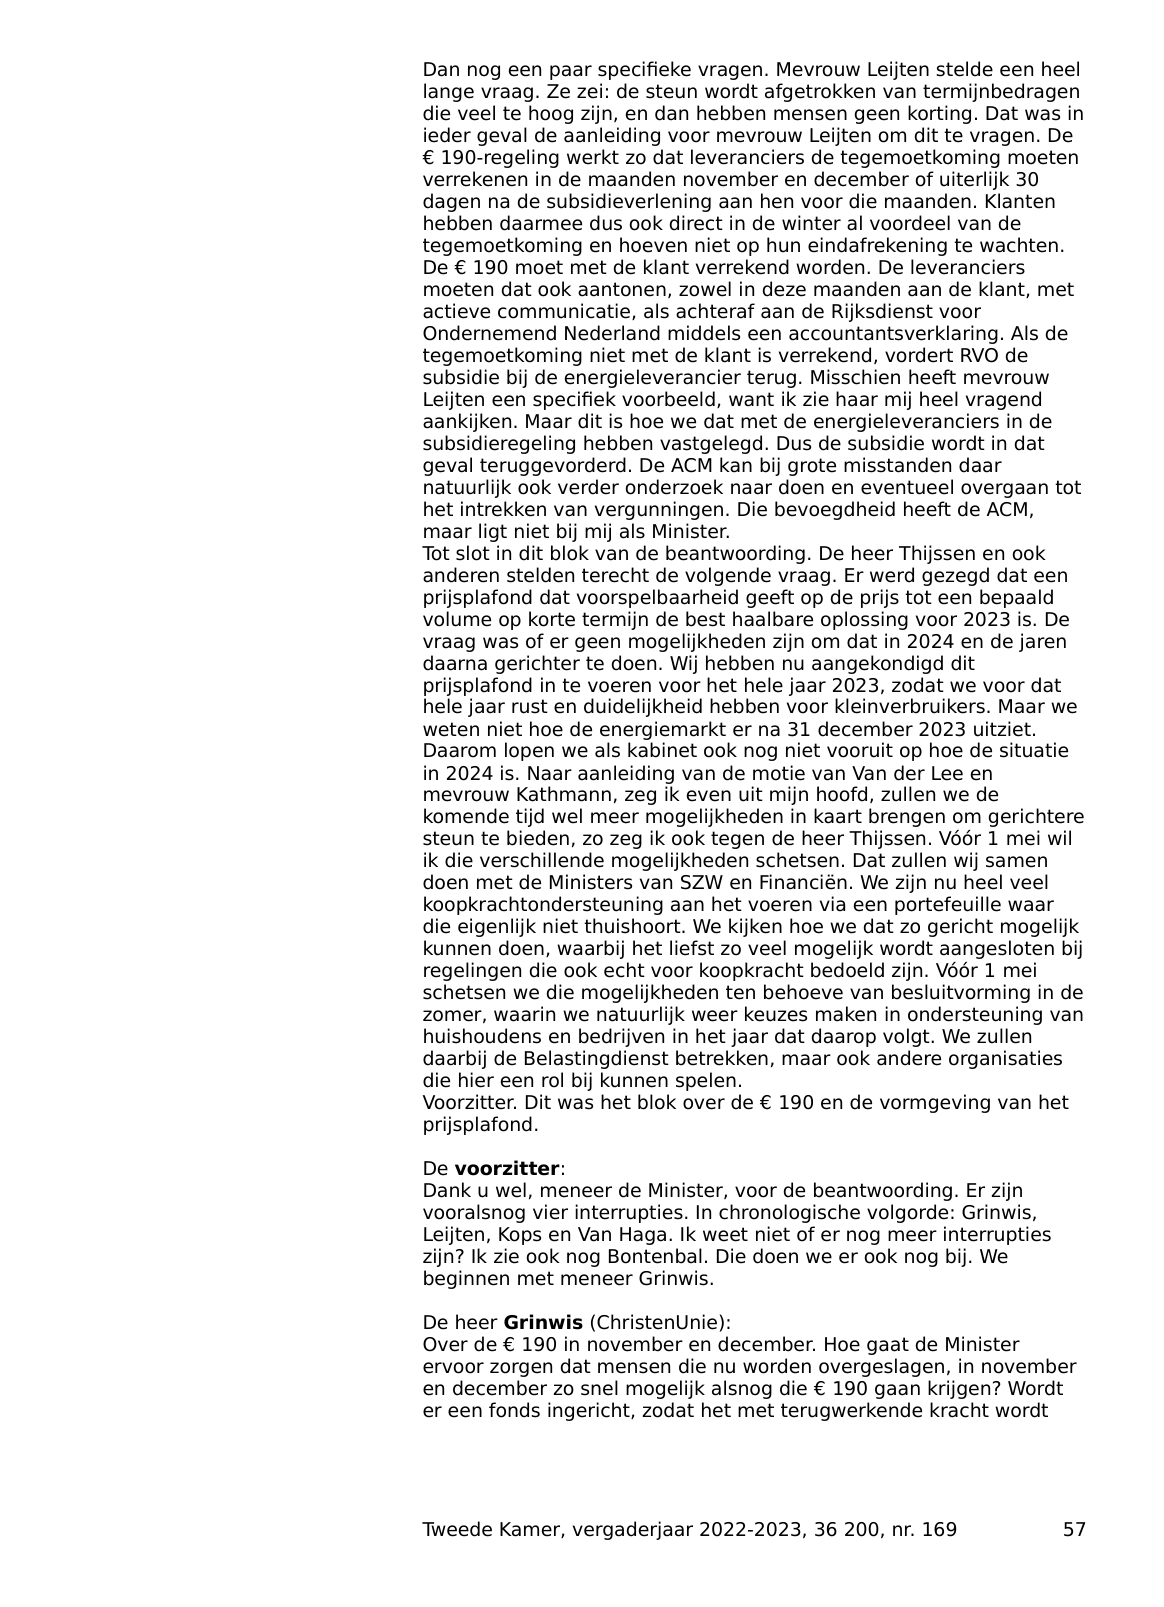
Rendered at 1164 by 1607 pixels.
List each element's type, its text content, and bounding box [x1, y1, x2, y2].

text Dan nog een paar specifieke vragen. Mevrouw Leijten stelde een heel lange vraag. Ze zei: de steun wordt afgetrokken van termijnbedragen die veel te hoog zijn, en dan hebben mensen geen korting. Dat was in ieder geval de aanleiding voor mevrouw Leijten om dit te vragen. De € 190-regeling werkt zo dat leveranciers de tegemoetkoming moeten verrekenen in de maanden november en december of uiterlijk 30 dagen na de subsidieverlening aan hen voor die maanden. Klanten hebben daarmee dus ook direct in de winter al voordeel van de tegemoetkoming en hoeven niet op hun eindafrekening te wachten. De € 190 moet met de klant verrekend worden. De leveranciers moeten dat ook aantonen, zowel in deze maanden aan de klant, met actieve communicatie, als achteraf aan de Rijksdienst voor Ondernemend Nederland middels een accountantsverklaring. Als de tegemoetkoming niet met de klant is verrekend, vordert RVO de subsidie bij de energieleverancier terug. Misschien heeft mevrouw Leijten een specifiek voorbeeld, want ik zie haar mij heel vragend aankijken. Maar dit is hoe we dat met de energieleveranciers in de subsidieregeling hebben vastgelegd. Dus de subsidie wordt in dat geval teruggevorderd. De ACM kan bij grote misstanden daar natuurlijk ook verder onderzoek naar doen en eventueel overgaan tot het intrekken van vergunningen. Die bevoegdheid heeft de ACM, maar ligt niet bij mij als Minister. [422, 59, 1087, 543]
text Dank u wel, meneer de Minister, voor de beantwoording. Er zijn vooralsnog vier interrupties. In chronologische volgorde: Grinwis, Leijten, Kops en Van Haga. Ik weet niet of er nog meer interrupties zijn? Ik zie ook nog Bontenbal. Die doen we er ook nog bij. We beginnen met meneer Grinwis. [422, 1180, 1087, 1290]
text Tot slot in dit blok van de beantwoording. De heer Thijssen en ook anderen stelden terecht de volgende vraag. Er werd gezegd dat een prijsplafond dat voorspelbaarheid geeft op de prijs tot een bepaald volume op korte termijn de best haalbare oplossing voor 2023 is. De vraag was of er geen mogelijkheden zijn om dat in 2024 en de jaren daarna gerichter te doen. Wij hebben nu aangekondigd dit prijsplafond in te voeren voor het hele jaar 2023, zodat we voor dat hele jaar rust en duidelijkheid hebben voor kleinverbruikers. Maar we weten niet hoe de energiemarkt er na 31 december 2023 uitziet. Daarom lopen we als kabinet ook nog niet vooruit op hoe de situatie in 2024 is. Naar aanleiding van de motie van Van der Lee en mevrouw Kathmann, zeg ik even uit mijn hoofd, zullen we de komende tijd wel meer mogelijkheden in kaart brengen om gerichtere steun te bieden, zo zeg ik ook tegen de heer Thijssen. Vóór 1 mei wil ik die verschillende mogelijkheden schetsen. Dat zullen wij samen doen met de Ministers van SZW en Financiën. We zijn nu heel veel koopkrachtondersteuning aan het voeren via een portefeuille waar die eigenlijk niet thuishoort. We kijken hoe we dat zo gericht mogelijk kunnen doen, waarbij het liefst zo veel mogelijk wordt aangesloten bij regelingen die ook echt voor koopkracht bedoeld zijn. Vóór 1 mei schetsen we die mogelijkheden ten behoeve van besluitvorming in de zomer, waarin we natuurlijk weer keuzes maken in ondersteuning van huishoudens en bedrijven in het jaar dat daarop volgt. We zullen daarbij de Belastingdienst betrekken, maar ook andere organisaties die hier een rol bij kunnen spelen. [422, 543, 1087, 1092]
text De heer Grinwis (ChristenUnie): [422, 1312, 1087, 1334]
text De voorzitter: [422, 1158, 1087, 1180]
text Over de € 190 in november en december. Hoe gaat de Minister ervoor zorgen dat mensen die nu worden overgeslagen, in november en december zo snel mogelijk alsnog die € 190 gaan krijgen? Wordt er een fonds ingericht, zodat het met terugwerkende kracht wordt [422, 1334, 1087, 1422]
text Voorzitter. Dit was het blok over de € 190 en de vormgeving van het prijsplafond. [422, 1092, 1087, 1136]
